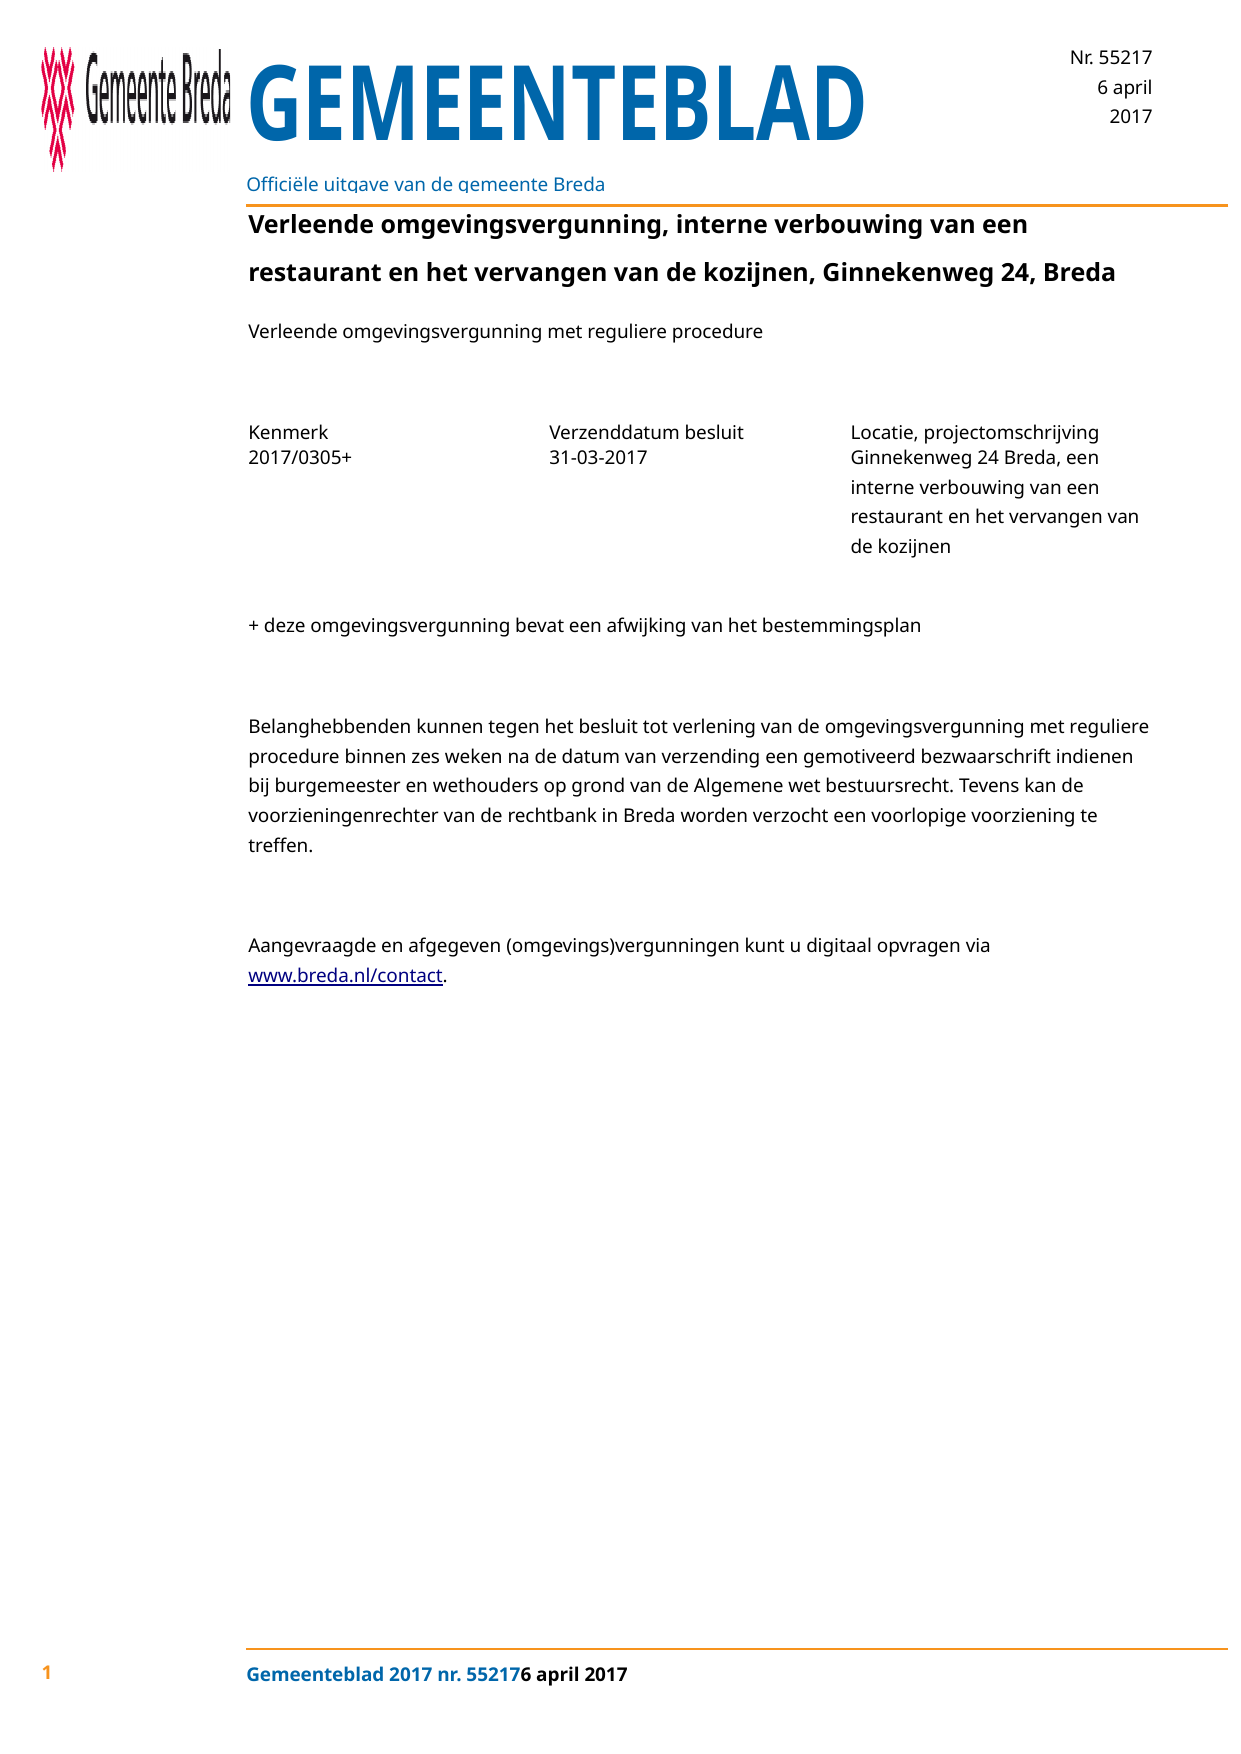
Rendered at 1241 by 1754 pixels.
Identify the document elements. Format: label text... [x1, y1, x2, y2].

text Verleende omgevingsvergunning met reguliere procedure [248, 318, 1152, 344]
picture [41, 47, 231, 172]
table_cell Ginnekenweg 24 Breda, een interne verbouwing van een restaurant en het vervangen van de kozijnen [850, 445, 1152, 559]
table_cell 2017/0305+ [248, 445, 549, 559]
text Belanghebbenden kunnen tegen het besluit tot verlening van de omgevingsvergunning met reguliere procedure binnen zes weken na de datum van verzending een gemotiveerd bezwaarschrift indienen bij burgemeester en wethouders op grond van de Algemene wet bestuursrecht. Tevens kan de voorzieningenrechter van de rechtbank in Breda worden verzocht een voorlopige voorziening te treffen. [248, 713, 1152, 858]
text Verleende omgevingsvergunning, interne verbouwing van een restaurant en het vervangen van de kozijnen, Ginnekenweg 24, Breda [248, 207, 1152, 288]
text Aangevraagde en afgegeven (omgevings)vergunningen kunt u digitaal opvragen via www.breda.nl/contact. [248, 933, 1152, 988]
table_header Locatie, projectomschrijving [850, 419, 1152, 444]
text + deze omgevingsvergunning bevat een afwijking van het bestemmingsplan [248, 613, 1152, 638]
table_cell 31-03-2017 [549, 445, 850, 559]
table_header Kenmerk [248, 419, 549, 444]
table_header Verzenddatum besluit [549, 419, 850, 444]
